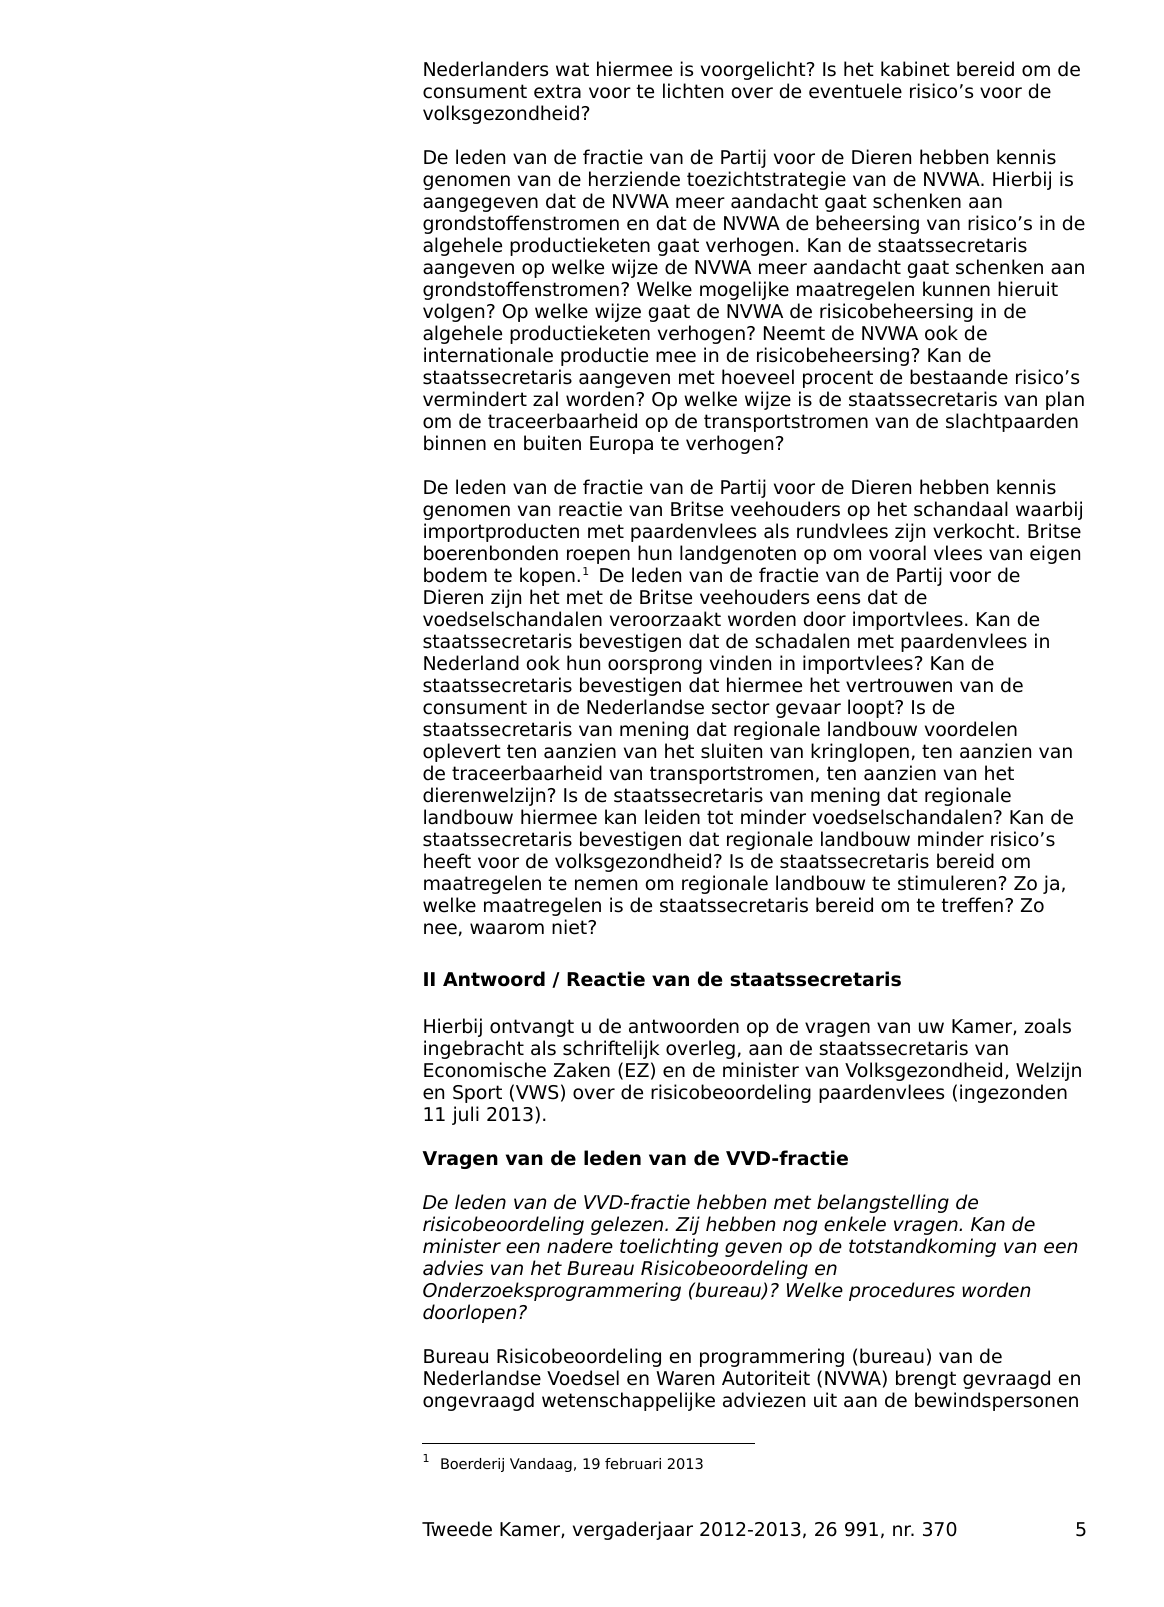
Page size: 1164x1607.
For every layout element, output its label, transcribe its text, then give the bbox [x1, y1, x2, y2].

text De leden van de fractie van de Partij voor de Dieren hebben kennis genomen van de herziende toezichtstrategie van de NVWA. Hierbij is aangegeven dat de NVWA meer aandacht gaat schenken aan grondstoffenstromen en dat de NVWA de beheersing van risico’s in de algehele productieketen gaat verhogen. Kan de staatssecretaris aangeven op welke wijze de NVWA meer aandacht gaat schenken aan grondstoffenstromen? Welke mogelijke maatregelen kunnen hieruit volgen? Op welke wijze gaat de NVWA de risicobeheersing in de algehele productieketen verhogen? Neemt de NVWA ook de internationale productie mee in de risicobeheersing? Kan de staatssecretaris aangeven met hoeveel procent de bestaande risico’s vermindert zal worden? Op welke wijze is de staatssecretaris van plan om de traceerbaarheid op de transportstromen van de slachtpaarden binnen en buiten Europa te verhogen? [422, 147, 1087, 455]
subtitle De leden van de VVD-fractie hebben met belangstelling de risicobeoordeling gelezen. Zij hebben nog enkele vragen. Kan de minister een nadere toelichting geven op de totstandkoming van een advies van het Bureau Risicobeoordeling en Onderzoeksprogrammering (bureau)? Welke procedures worden doorlopen? [422, 1192, 1087, 1324]
text Nederlanders wat hiermee is voorgelicht? Is het kabinet bereid om de consument extra voor te lichten over de eventuele risico’s voor de volksgezondheid? [422, 59, 1087, 125]
subtitle II Antwoord / Reactie van de staatssecretaris [422, 969, 1087, 991]
text De leden van de fractie van de Partij voor de Dieren hebben kennis genomen van reactie van Britse veehouders op het schandaal waarbij importproducten met paardenvlees als rundvlees zijn verkocht. Britse boerenbonden roepen hun landgenoten op om vooral vlees van eigen bodem te kopen. De leden van de fractie van de Partij voor de Dieren zijn het met de Britse veehouders eens dat de voedselschandalen veroorzaakt worden door importvlees. Kan de staatssecretaris bevestigen dat de schadalen met paardenvlees in Nederland ook hun oorsprong vinden in importvlees? Kan de staatssecretaris bevestigen dat hiermee het vertrouwen van de consument in de Nederlandse sector gevaar loopt? Is de staatssecretaris van mening dat regionale landbouw voordelen oplevert ten aanzien van het sluiten van kringlopen, ten aanzien van de traceerbaarheid van transportstromen, ten aanzien van het dierenwelzijn? Is de staatssecretaris van mening dat regionale landbouw hiermee kan leiden tot minder voedselschandalen? Kan de staatssecretaris bevestigen dat regionale landbouw minder risico’s heeft voor de volksgezondheid? Is de staatssecretaris bereid om maatregelen te nemen om regionale landbouw te stimuleren? Zo ja, welke maatregelen is de staatssecretaris bereid om te treffen? Zo nee, waarom niet? [422, 477, 1087, 939]
text Boerderij Vandaag, 19 februari 2013 [422, 1452, 1087, 1474]
text Hierbij ontvangt u de antwoorden op de vragen van uw Kamer, zoals ingebracht als schriftelijk overleg, aan de staatssecretaris van Economische Zaken (EZ) en de minister van Volksgezondheid, Welzijn en Sport (VWS) over de risicobeoordeling paardenvlees (ingezonden 11 juli 2013). [422, 1016, 1087, 1126]
subtitle Vragen van de leden van de VVD-fractie [422, 1148, 1087, 1170]
text Bureau Risicobeoordeling en programmering (bureau) van de Nederlandse Voedsel en Waren Autoriteit (NVWA) brengt gevraagd en ongevraagd wetenschappelijke adviezen uit aan de bewindspersonen [422, 1346, 1087, 1412]
